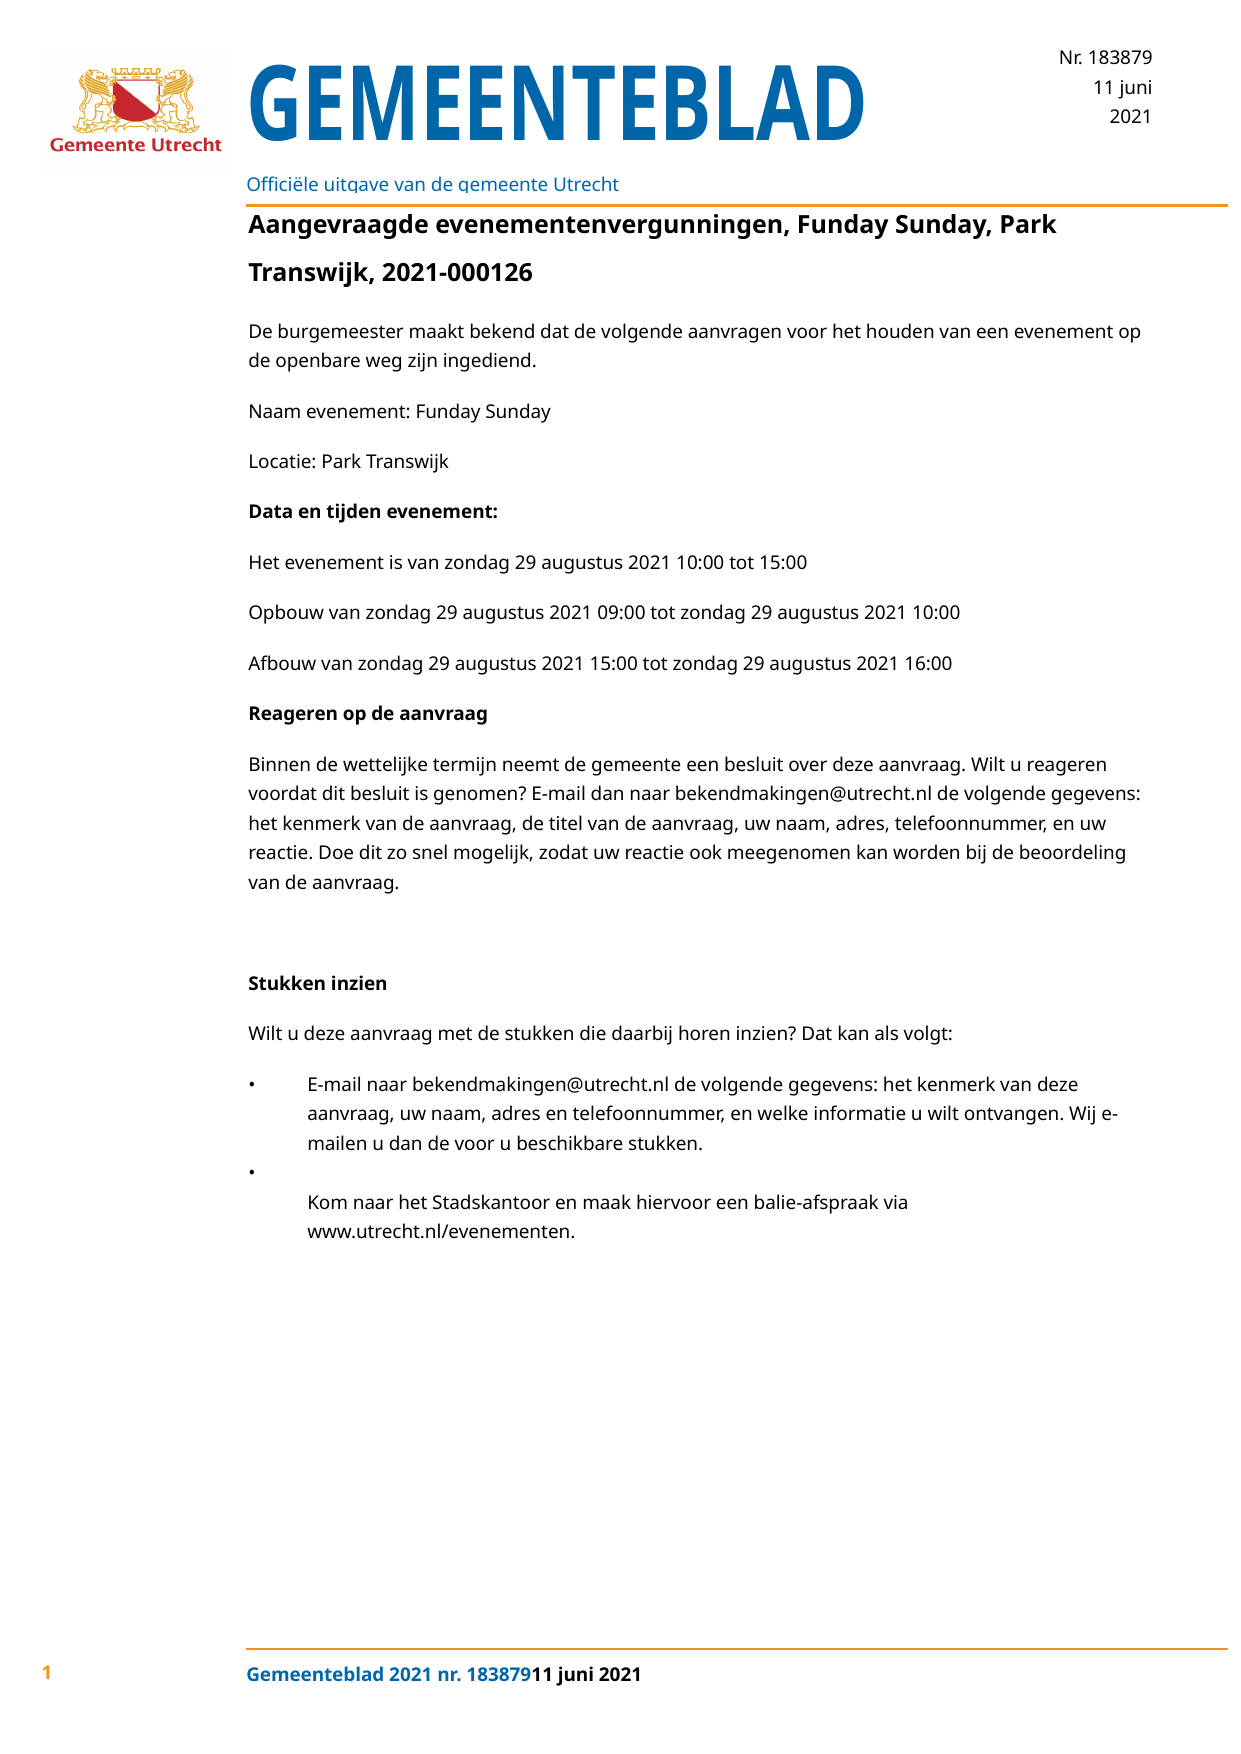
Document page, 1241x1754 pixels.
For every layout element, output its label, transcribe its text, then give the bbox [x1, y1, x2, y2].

text Afbouw van zondag 29 augustus 2021 15:00 tot zondag 29 augustus 2021 16:00 [248, 650, 1152, 676]
list E-mail naar bekendmakingen@utrecht.nl de volgende gegevens: het kenmerk van deze aanvraag, uw naam, adres en telefoonnummer, en welke informatie u wilt ontvangen. Wij e-mailen u dan de voor u beschikbare stukken. [248, 1071, 1152, 1156]
text Het evenement is van zondag 29 augustus 2021 10:00 tot 15:00 [248, 549, 1152, 575]
text Stukken inzien [248, 970, 1152, 996]
text Naam evenement: Funday Sunday [248, 398, 1152, 424]
text De burgemeester maakt bekend dat de volgende aanvragen voor het houden van een evenement op de openbare weg zijn ingediend. [248, 318, 1152, 373]
text Opbouw van zondag 29 augustus 2021 09:00 tot zondag 29 augustus 2021 10:00 [248, 599, 1152, 625]
text Wilt u deze aanvraag met de stukken die daarbij horen inzien? Dat kan als volgt: [248, 1020, 1152, 1046]
text Binnen de wettelijke termijn neemt de gemeente een besluit over deze aanvraag. Wilt u reageren voordat dit besluit is genomen? E-mail dan naar bekendmakingen@utrecht.nl de volgende gegevens: het kenmerk van de aanvraag, de titel van de aanvraag, uw naam, adres, telefoonnummer, en uw reactie. Doe dit zo snel mogelijk, zodat uw reactie ook meegenomen kan worden bij de beoordeling van de aanvraag. [248, 751, 1152, 895]
list Kom naar het Stadskantoor en maak hiervoor een balie-afspraak via www.utrecht.nl/evenementen. [248, 1189, 1152, 1244]
text Aangevraagde evenementenvergunningen, Funday Sunday, Park Transwijk, 2021-000126 [248, 207, 1152, 288]
text Reageren op de aanvraag [248, 700, 1152, 726]
text Data en tijden evenement: [248, 499, 1152, 524]
text Locatie: Park Transwijk [248, 448, 1152, 474]
picture [41, 47, 231, 172]
